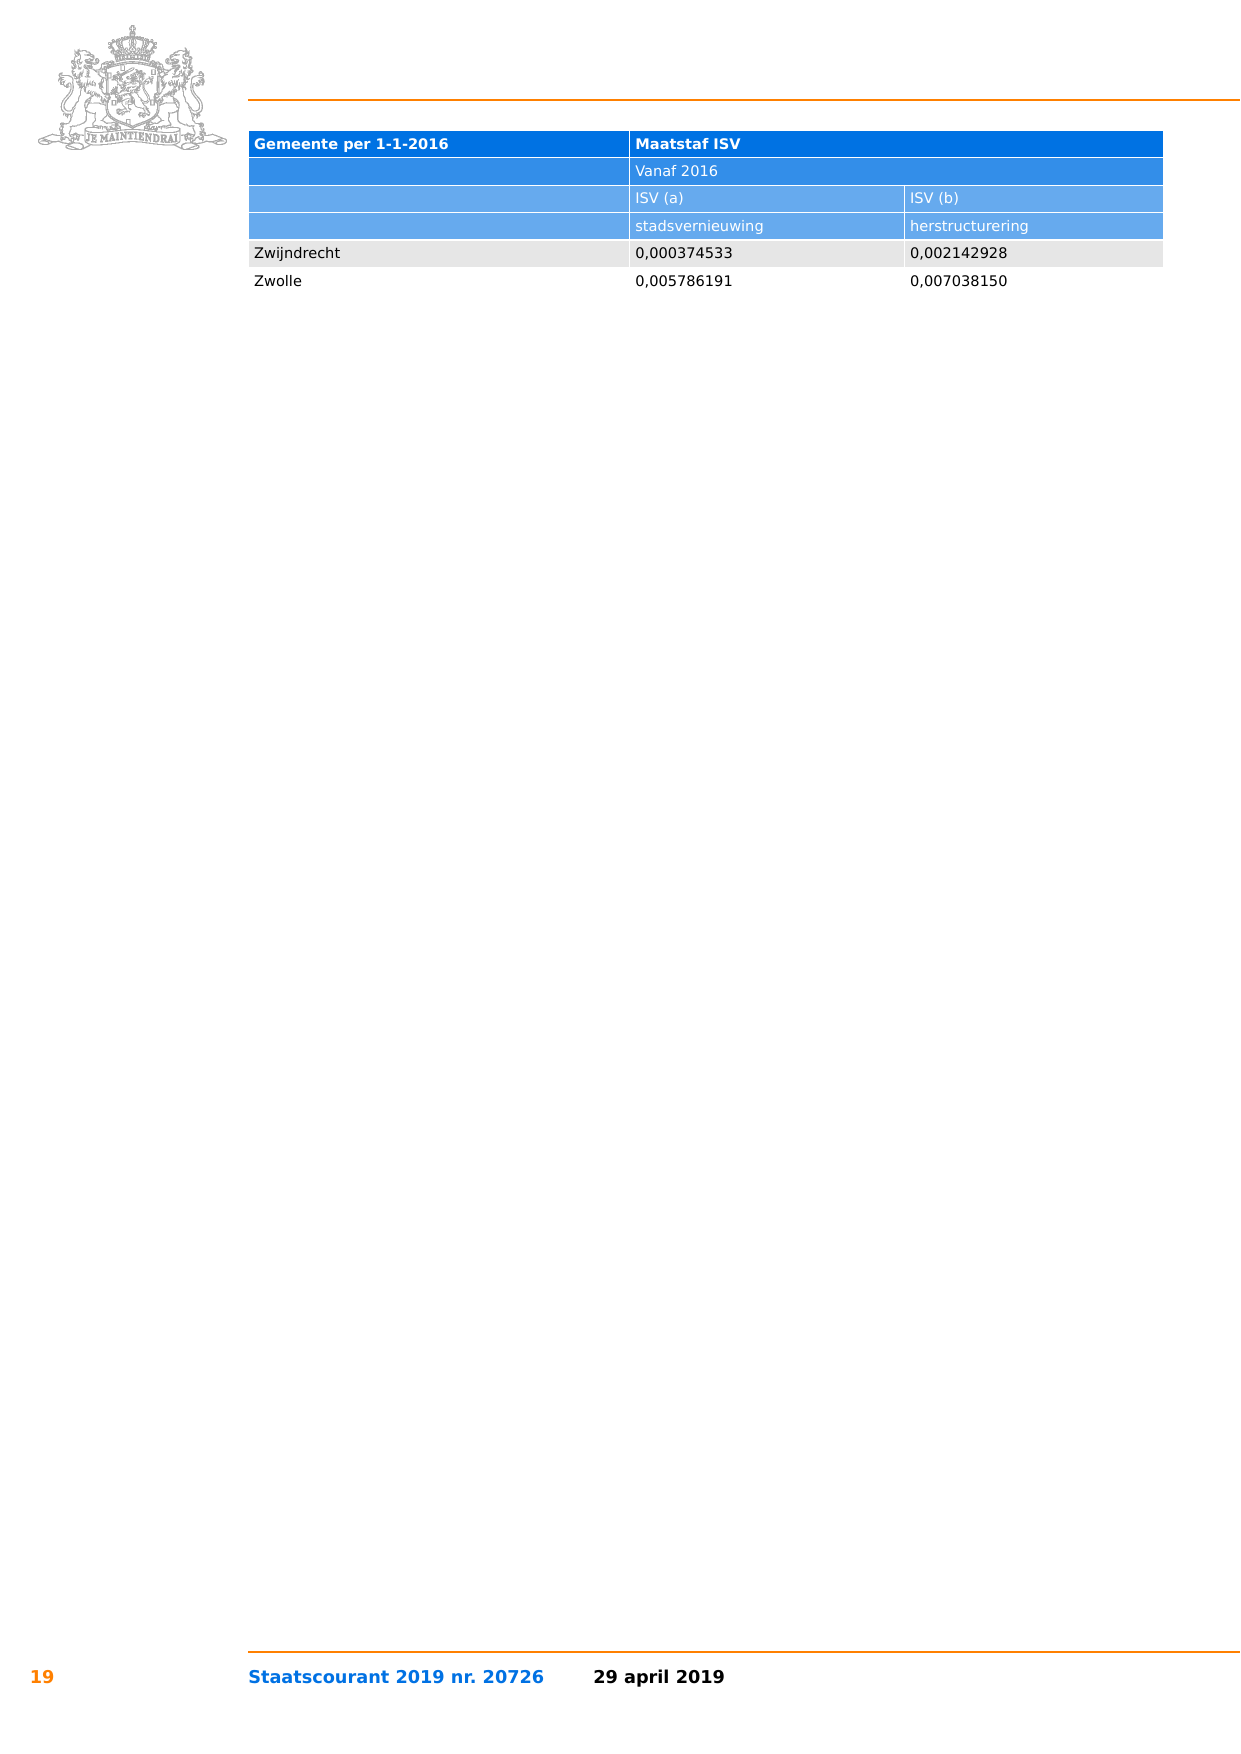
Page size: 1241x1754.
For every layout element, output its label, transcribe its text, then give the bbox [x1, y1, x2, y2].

table_cell herstructurering [905, 213, 1163, 239]
table_cell Zwijndrecht [249, 241, 629, 267]
picture [38, 25, 227, 150]
table_header Gemeente per 1-1-2016 [249, 131, 629, 157]
table_cell ISV (b) [905, 186, 1163, 212]
table_cell ISV (a) [630, 186, 904, 212]
table_cell stadsvernieuwing [630, 213, 904, 239]
table_cell 0,005786191 [630, 268, 904, 294]
table_cell 0,000374533 [630, 241, 904, 267]
table_cell [249, 186, 629, 212]
table_cell 0,002142928 [905, 241, 1163, 267]
table_cell [249, 213, 629, 239]
table_cell [249, 158, 629, 185]
table_cell 0,007038150 [905, 268, 1163, 294]
table_header Maatstaf ISV [630, 131, 1163, 157]
table_cell Vanaf 2016 [630, 158, 1163, 185]
table_cell Zwolle [249, 268, 629, 294]
